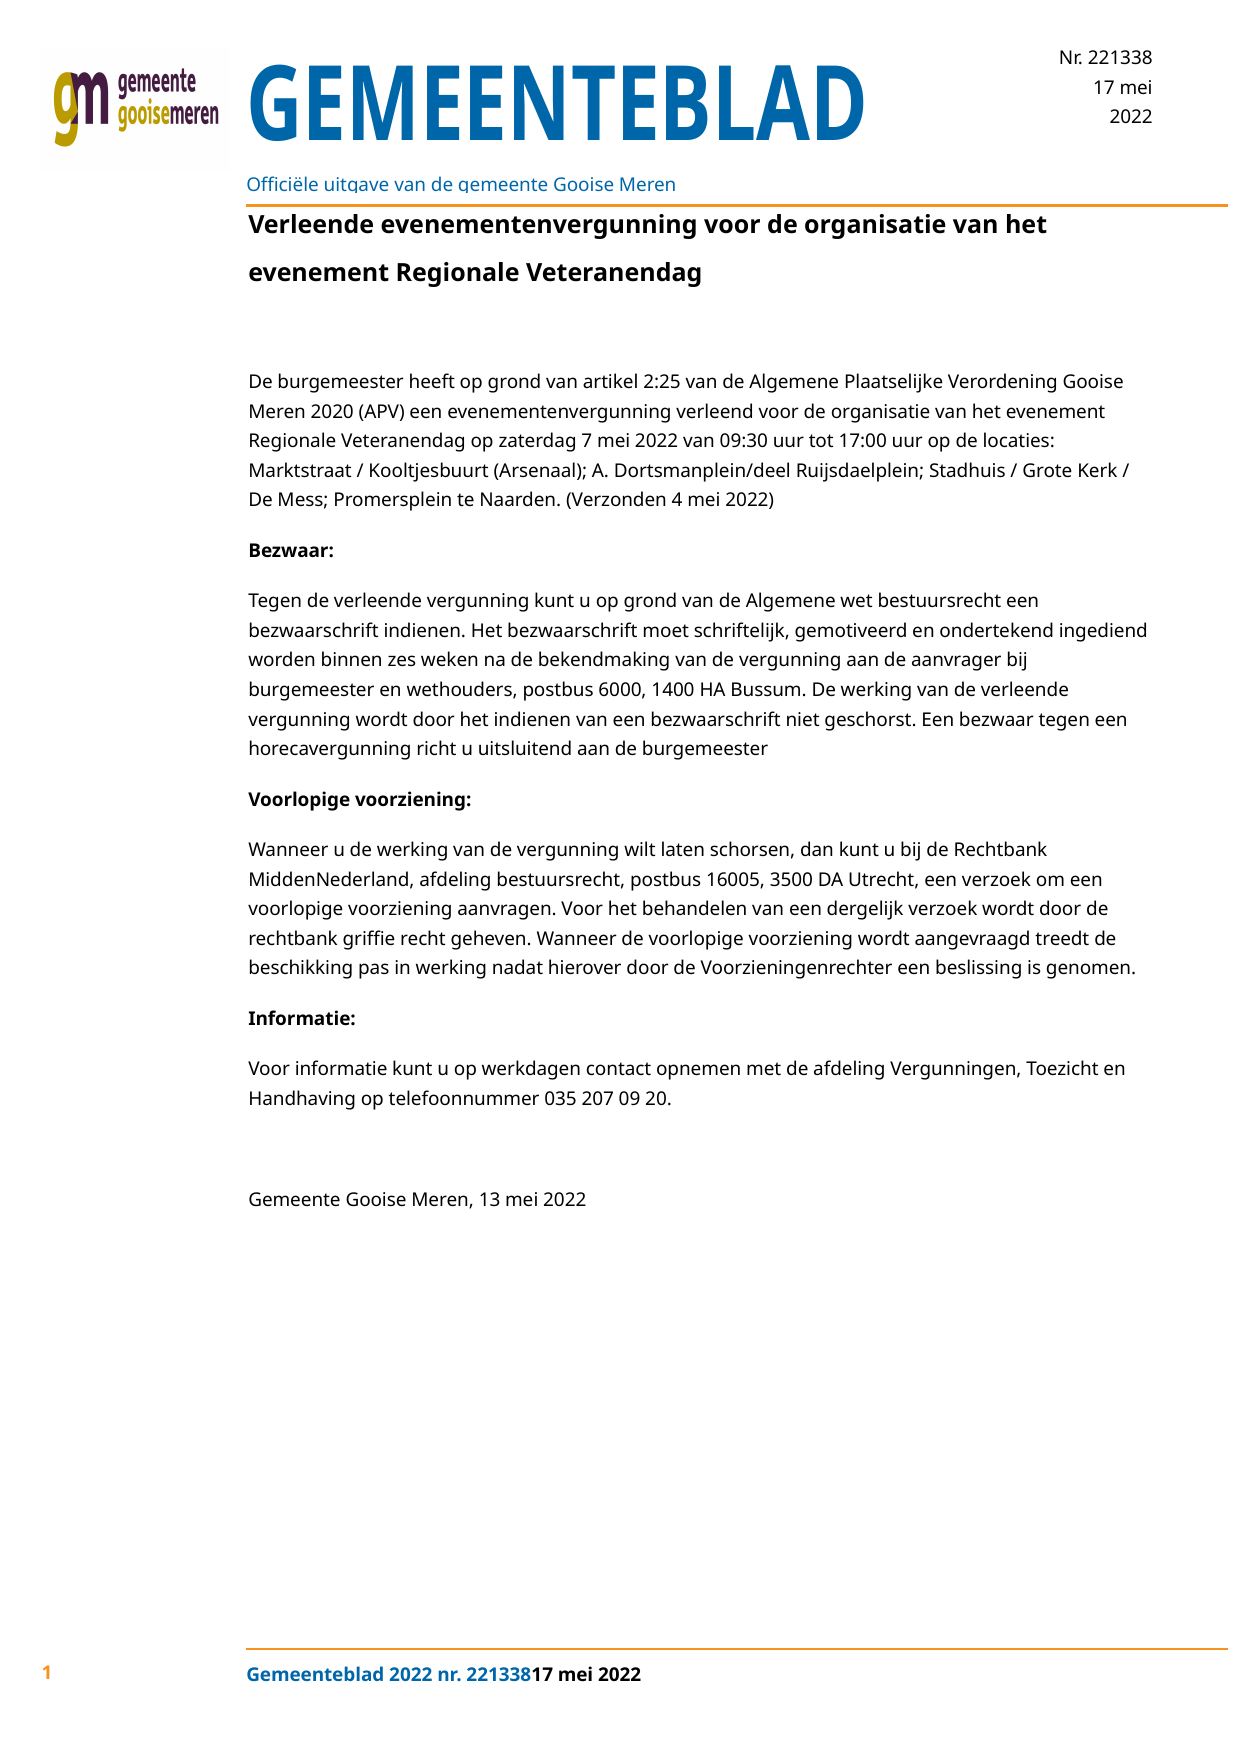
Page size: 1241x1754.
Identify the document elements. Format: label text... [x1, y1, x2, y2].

text Wanneer u de werking van de vergunning wilt laten schorsen, dan kunt u bij de Rechtbank MiddenNederland, afdeling bestuursrecht, postbus 16005, 3500 DA Utrecht, een verzoek om een voorlopige voorziening aanvragen. Voor het behandelen van een dergelijk verzoek wordt door de rechtbank griffie recht geheven. Wanneer de voorlopige voorziening wordt aangevraagd treedt de beschikking pas in werking nadat hierover door de Voorzieningenrechter een beslissing is genomen. [248, 836, 1152, 980]
text Voorlopige voorziening: [248, 786, 1152, 812]
text Verleende evenementenvergunning voor de organisatie van het evenement Regionale Veteranendag [248, 207, 1152, 288]
text Bezwaar: [248, 537, 1152, 563]
text Gemeente Gooise Meren, 13 mei 2022 [248, 1186, 1152, 1212]
text De burgemeester heeft op grond van artikel 2:25 van de Algemene Plaatselijke Verordening Gooise Meren 2020 (APV) een evenementenvergunning verleend voor de organisatie van het evenement Regionale Veteranendag op zaterdag 7 mei 2022 van 09:30 uur tot 17:00 uur op de locaties: Marktstraat / Kooltjesbuurt (Arsenaal); A. Dortsmanplein/deel Ruijsdaelplein; Stadhuis / Grote Kerk / De Mess; Promersplein te Naarden. (Verzonden 4 mei 2022) [248, 368, 1152, 512]
text Tegen de verleende vergunning kunt u op grond van de Algemene wet bestuursrecht een bezwaarschrift indienen. Het bezwaarschrift moet schriftelijk, gemotiveerd en ondertekend ingediend worden binnen zes weken na de bekendmaking van de vergunning aan de aanvrager bij burgemeester en wethouders, postbus 6000, 1400 HA Bussum. De werking van de verleende vergunning wordt door het indienen van een bezwaarschrift niet geschorst. Een bezwaar tegen een horecavergunning richt u uitsluitend aan de burgemeester [248, 587, 1152, 761]
picture [41, 47, 231, 172]
text Voor informatie kunt u op werkdagen contact opnemen met de afdeling Vergunningen, Toezicht en Handhaving op telefoonnummer 035 207 09 20. [248, 1055, 1152, 1111]
text Informatie: [248, 1005, 1152, 1031]
